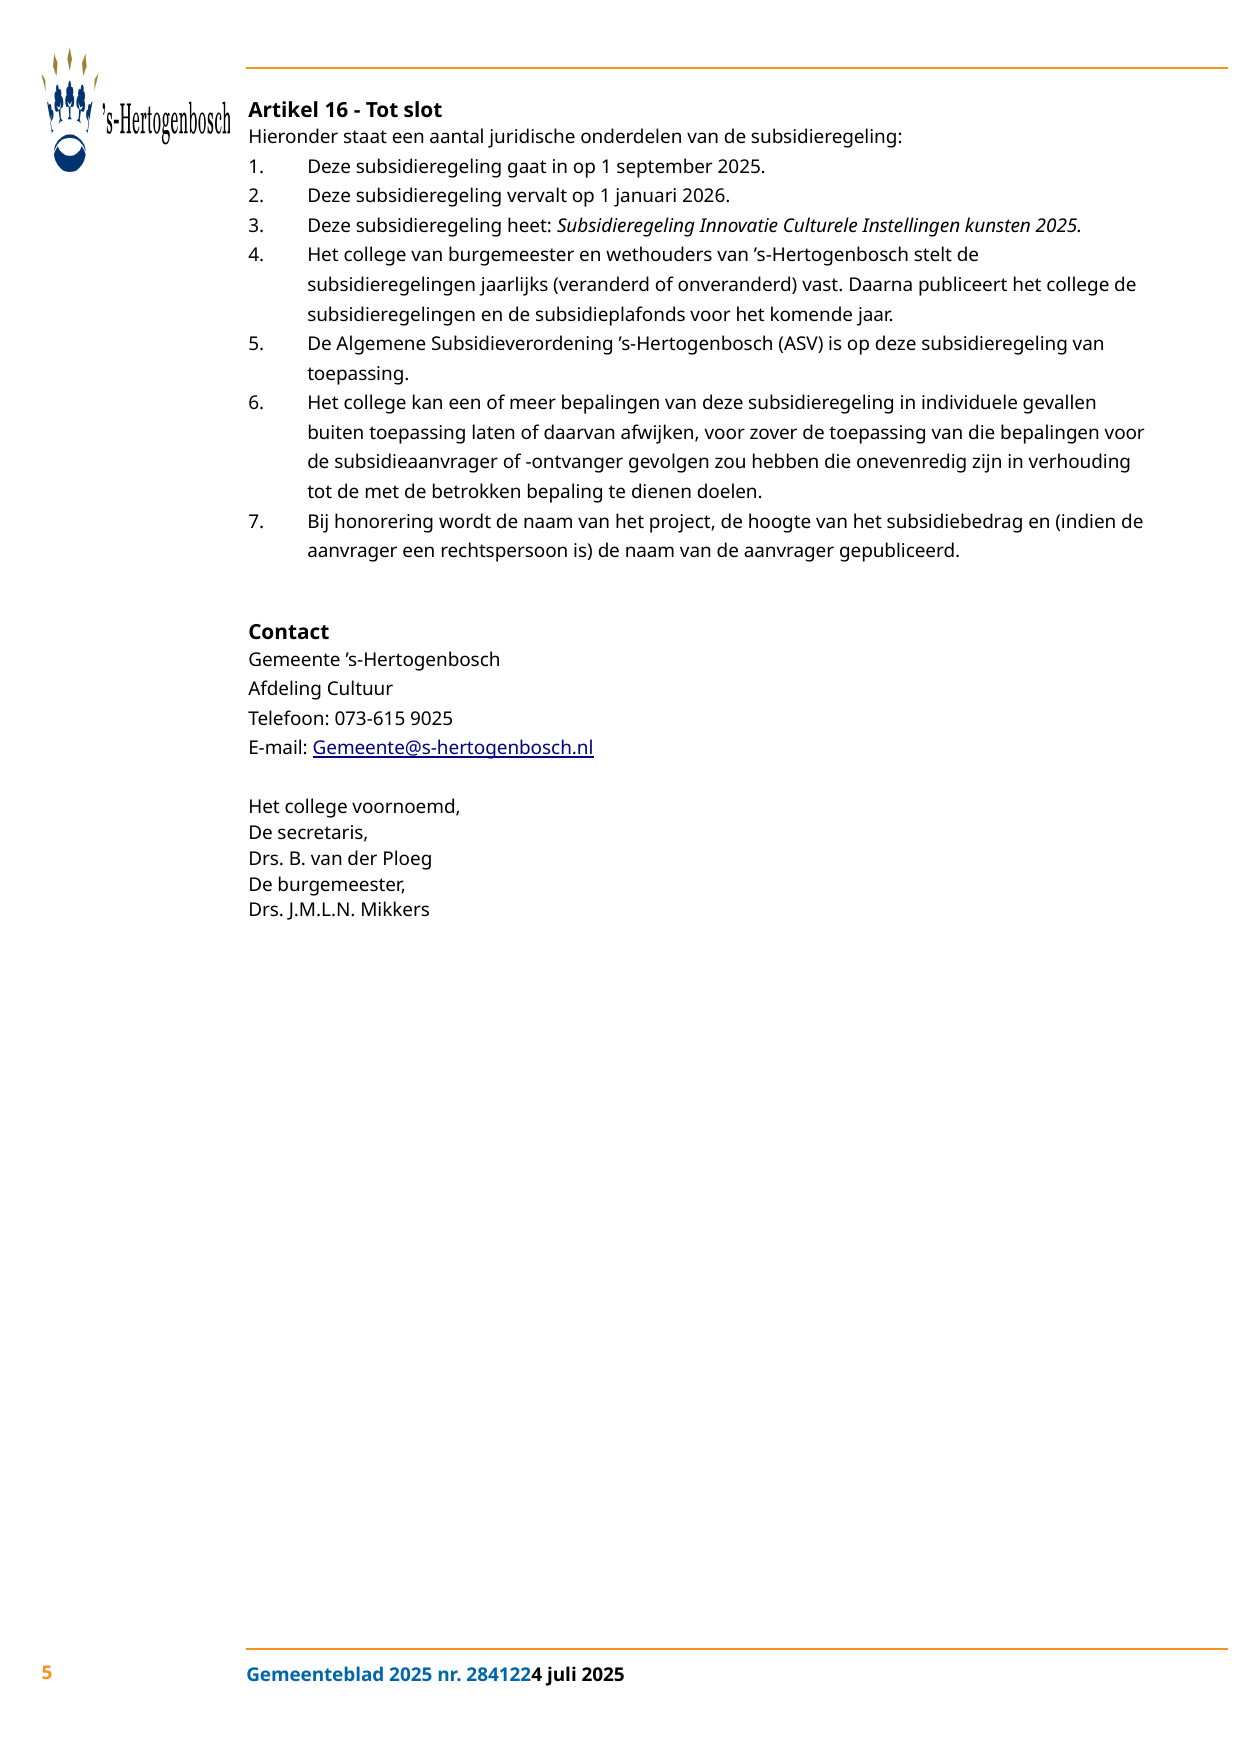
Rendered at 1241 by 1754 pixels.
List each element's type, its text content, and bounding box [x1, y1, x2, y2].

text Het college voornoemd, [248, 794, 1152, 819]
list De Algemene Subsidieverordening ’s-Hertogenbosch (ASV) is op deze subsidieregeling van toepassing. [248, 330, 1152, 386]
text Afdeling Cultuur [248, 675, 1152, 701]
list Het college van burgemeester en wethouders van ’s-Hertogenbosch stelt de subsidieregelingen jaarlijks (veranderd of onveranderd) vast. Daarna publiceert het college de subsidieregelingen en de subsidieplafonds voor het komende jaar. [248, 242, 1152, 326]
text De burgemeester, [248, 871, 1152, 897]
text E-mail: Gemeente@s-hertogenbosch.nl [248, 734, 1152, 760]
text Contact [248, 617, 1152, 646]
text De secretaris, [248, 819, 1152, 845]
list Deze subsidieregeling gaat in op 1 september 2025. [248, 153, 1152, 178]
text Artikel 16 - Tot slot [248, 95, 1152, 123]
text Hieronder staat een aantal juridische onderdelen van de subsidieregeling: [248, 123, 1152, 149]
text Gemeente ’s-Hertogenbosch [248, 646, 1152, 672]
text Telefoon: 073-615 9025 [248, 705, 1152, 731]
list Deze subsidieregeling vervalt op 1 januari 2026. [248, 182, 1152, 208]
list Bij honorering wordt de naam van het project, de hoogte van het subsidiebedrag en (indien de aanvrager een rechtspersoon is) de naam van de aanvrager gepubliceerd. [248, 508, 1152, 563]
text Drs. B. van der Ploeg [248, 845, 1152, 871]
picture [41, 47, 231, 172]
list Deze subsidieregeling heet: Subsidieregeling Innovatie Culturele Instellingen kunsten 2025. [248, 212, 1152, 238]
text Drs. J.M.L.N. Mikkers [248, 897, 1152, 922]
list Het college kan een of meer bepalingen van deze subsidieregeling in individuele gevallen buiten toepassing laten of daarvan afwijken, voor zover de toepassing van die bepalingen voor de subsidieaanvrager of -ontvanger gevolgen zou hebben die onevenredig zijn in verhouding tot de met de betrokken bepaling te dienen doelen. [248, 389, 1152, 504]
